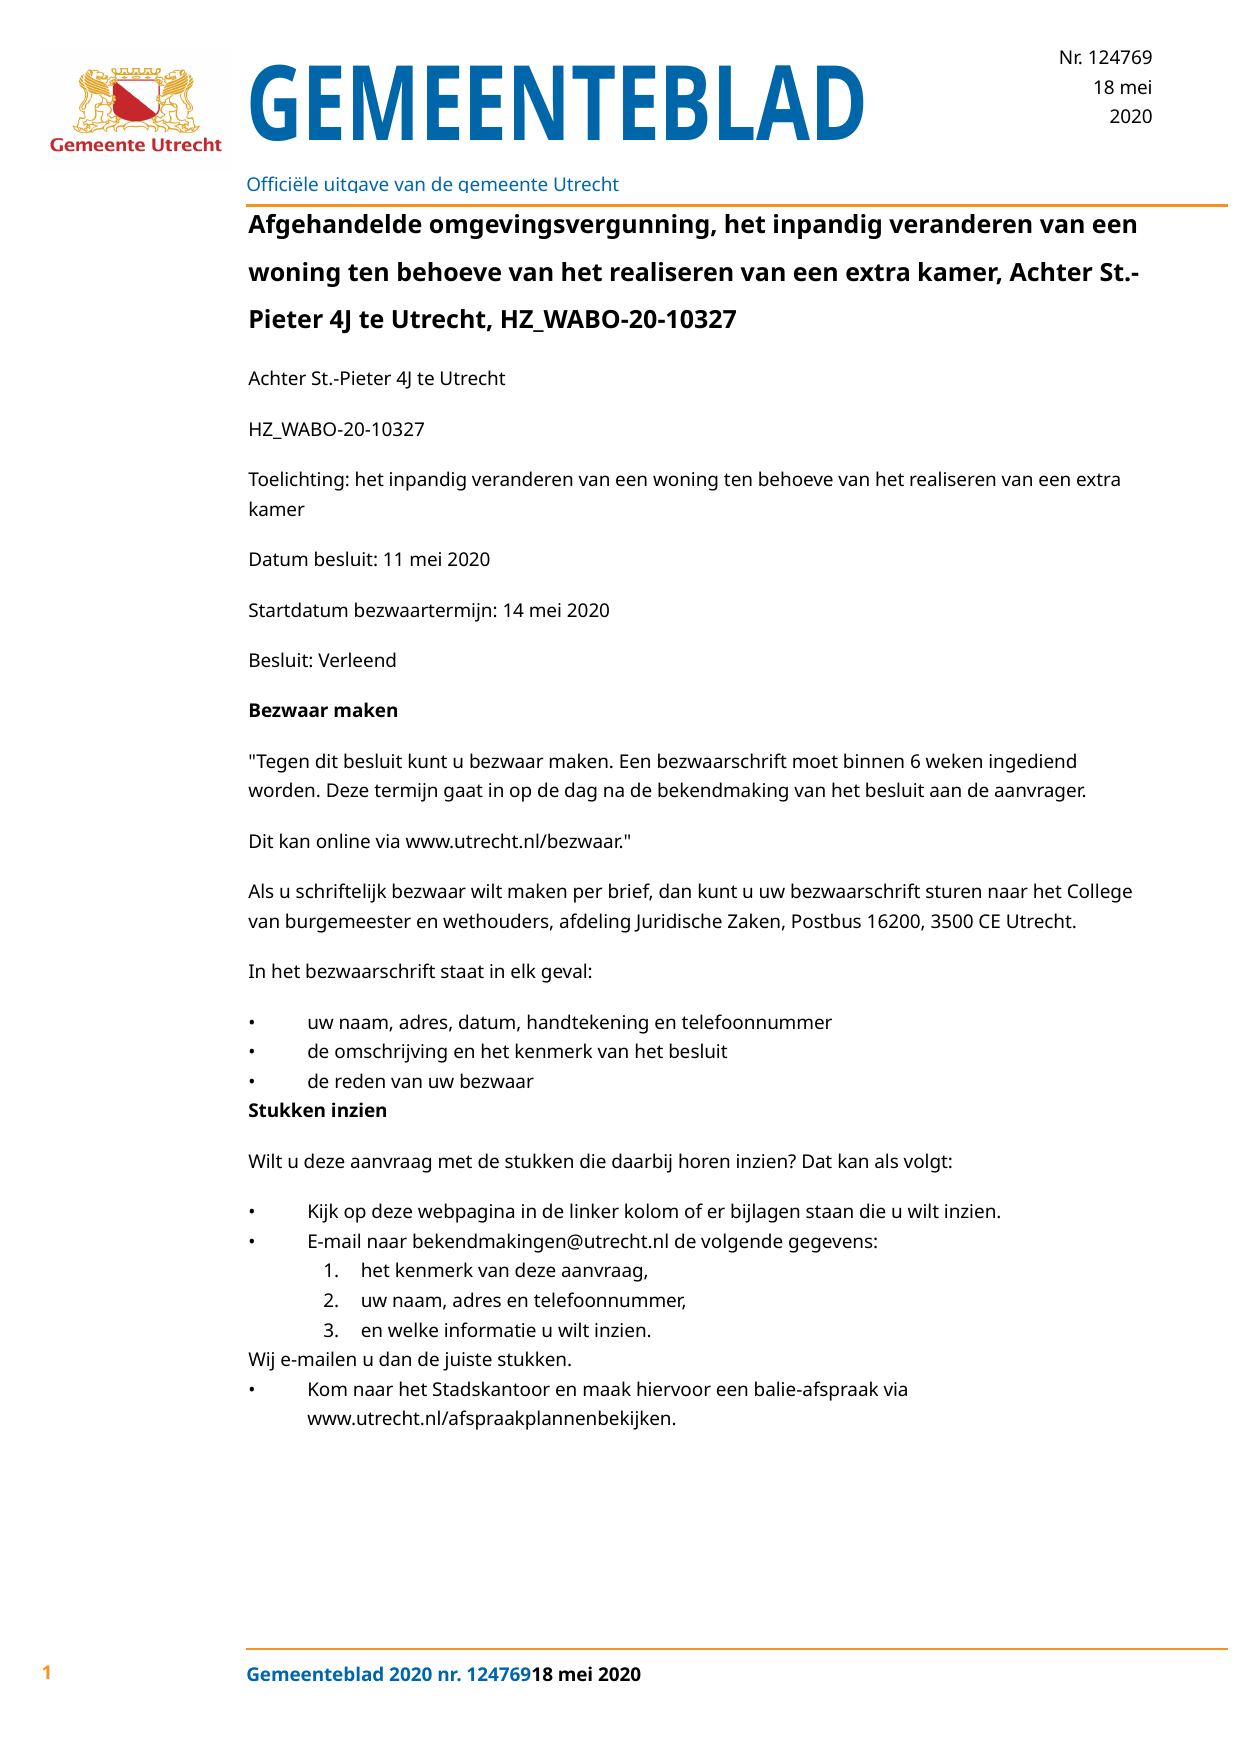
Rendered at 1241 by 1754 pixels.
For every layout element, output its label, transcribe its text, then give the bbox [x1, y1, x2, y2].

text Toelichting: het inpandig veranderen van een woning ten behoeve van het realiseren van een extra kamer [248, 466, 1152, 522]
text HZ_WABO-20-10327 [248, 416, 1152, 442]
list de reden van uw bezwaar [248, 1068, 1152, 1094]
text Wij e-mailen u dan de juiste stukken. [248, 1346, 1152, 1372]
text "Tegen dit besluit kunt u bezwaar maken. Een bezwaarschrift moet binnen 6 weken ingediend worden. Deze termijn gaat in op de dag na de bekendmaking van het besluit aan de aanvrager. [248, 748, 1152, 803]
list Kom naar het Stadskantoor en maak hiervoor een balie-afspraak via www.utrecht.nl/afspraakplannenbekijken. [248, 1376, 1152, 1431]
text Datum besluit: 11 mei 2020 [248, 546, 1152, 572]
list het kenmerk van deze aanvraag, [323, 1258, 1152, 1283]
text In het bezwaarschrift staat in elk geval: [248, 958, 1152, 984]
text Startdatum bezwaartermijn: 14 mei 2020 [248, 597, 1152, 622]
list de omschrijving en het kenmerk van het besluit [248, 1038, 1152, 1064]
text Stukken inzien [248, 1098, 1152, 1123]
text Als u schriftelijk bezwaar wilt maken per brief, dan kunt u uw bezwaarschrift sturen naar het College van burgemeester en wethouders, afdeling Juridische Zaken, Postbus 16200, 3500 CE Utrecht. [248, 878, 1152, 934]
list uw naam, adres en telefoonnummer, [323, 1287, 1152, 1313]
text Besluit: Verleend [248, 647, 1152, 673]
text Bezwaar maken [248, 698, 1152, 723]
list en welke informatie u wilt inzien. [323, 1317, 1152, 1342]
list E-mail naar bekendmakingen@utrecht.nl de volgende gegevens: [248, 1228, 1152, 1254]
text Wilt u deze aanvraag met de stukken die daarbij horen inzien? Dat kan als volgt: [248, 1148, 1152, 1174]
list Kijk op deze webpagina in de linker kolom of er bijlagen staan die u wilt inzien. [248, 1198, 1152, 1224]
text Dit kan online via www.utrecht.nl/bezwaar." [248, 828, 1152, 854]
picture [41, 47, 231, 172]
text Achter St.-Pieter 4J te Utrecht [248, 366, 1152, 391]
text Afgehandelde omgevingsvergunning, het inpandig veranderen van een woning ten behoeve van het realiseren van een extra kamer, Achter St.-Pieter 4J te Utrecht, HZ_WABO-20-10327 [248, 207, 1152, 336]
list uw naam, adres, datum, handtekening en telefoonnummer [248, 1009, 1152, 1034]
